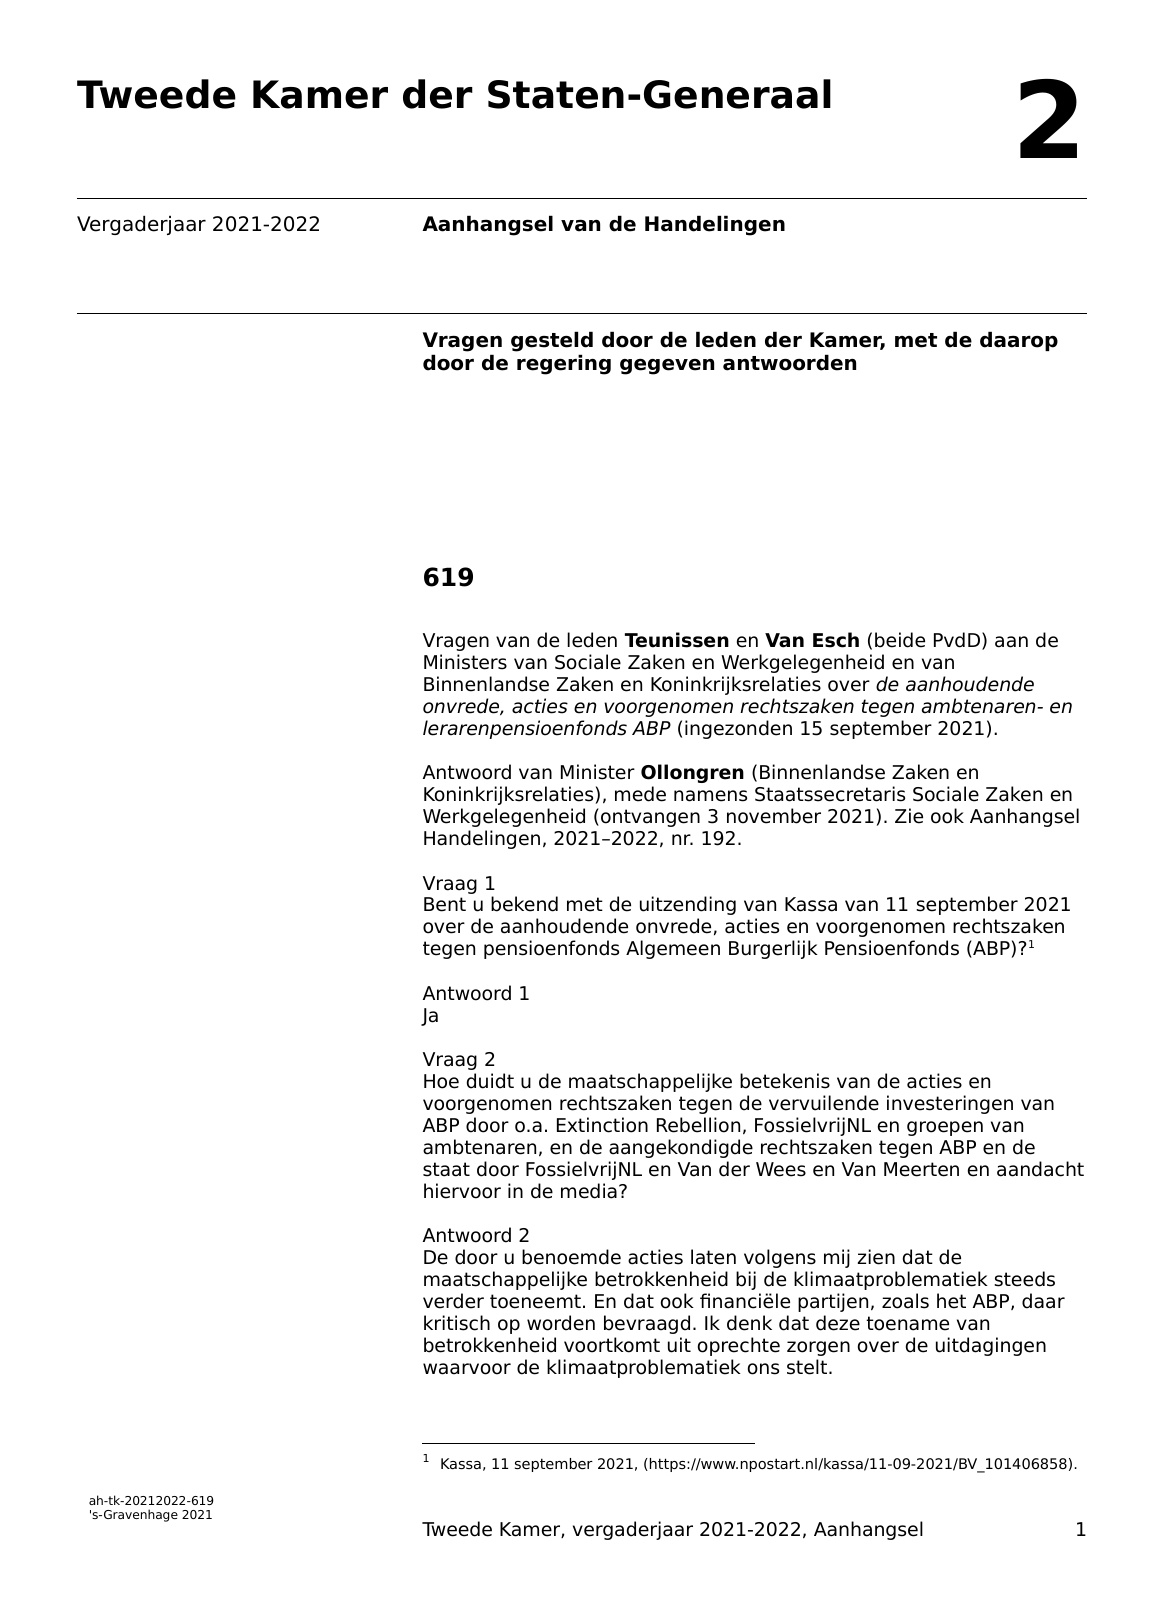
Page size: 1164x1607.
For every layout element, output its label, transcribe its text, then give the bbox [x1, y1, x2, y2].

text Hoe duidt u de maatschappelijke betekenis van de acties en voorgenomen rechtszaken tegen de vervuilende investeringen van ABP door o.a. Extinction Rebellion, FossielvrijNL en groepen van ambtenaren, en de aangekondigde rechtszaken tegen ABP en de staat door FossielvrijNL en Van der Wees en Van Meerten en aandacht hiervoor in de media? [422, 1071, 1087, 1202]
table_cell Vragen gesteld door de leden der Kamer, met de daarop door de regering gegeven antwoorden [422, 314, 1087, 375]
text Ja [422, 1004, 1087, 1026]
table_cell [77, 314, 422, 375]
text ah-tk-20212022-619 [88, 1494, 323, 1508]
text 619 [422, 563, 1087, 592]
table_header Tweede Kamer der Staten-Generaal [77, 59, 886, 198]
text De door u benoemde acties laten volgens mij zien dat de maatschappelijke betrokkenheid bij de klimaatproblematiek steeds verder toeneemt. En dat ook financiële partijen, zoals het ABP, daar kritisch op worden bevraagd. Ik denk dat deze toename van betrokkenheid voortkomt uit oprechte zorgen over de uitdagingen waarvoor de klimaatproblematiek ons stelt. [422, 1247, 1087, 1378]
text Antwoord van Minister Ollongren (Binnenlandse Zaken en Koninkrijksrelaties), mede namens Staatssecretaris Sociale Zaken en Werkgelegenheid (ontvangen 3 november 2021). Zie ook Aanhangsel Handelingen, 2021–2022, nr. 192. [422, 762, 1087, 850]
text Vragen van de leden Teunissen en Van Esch (beide PvdD) aan de Ministers van Sociale Zaken en Werkgelegenheid en van Binnenlandse Zaken en Koninkrijksrelaties over de aanhoudende onvrede, acties en voorgenomen rechtszaken tegen ambtenaren- en lerarenpensioenfonds ABP (ingezonden 15 september 2021). [422, 630, 1087, 740]
table_header 2 [886, 59, 1087, 198]
table_cell Vergaderjaar 2021-2022 [77, 199, 422, 313]
text Bent u bekend met de uitzending van Kassa van 11 september 2021 over de aanhoudende onvrede, acties en voorgenomen rechtszaken tegen pensioenfonds Algemeen Burgerlijk Pensioenfonds (ABP)? [422, 894, 1087, 960]
text 's-Gravenhage 2021 [88, 1508, 323, 1522]
text Antwoord 1 [422, 982, 1087, 1004]
text Vraag 2 [422, 1049, 1087, 1071]
text Kassa, 11 september 2021, (https://www.npostart.nl/kassa/11-09-2021/BV_101406858). [422, 1452, 1087, 1474]
table_cell Aanhangsel van de Handelingen [422, 199, 1087, 313]
text Antwoord 2 [422, 1225, 1087, 1247]
text Vraag 1 [422, 872, 1087, 894]
